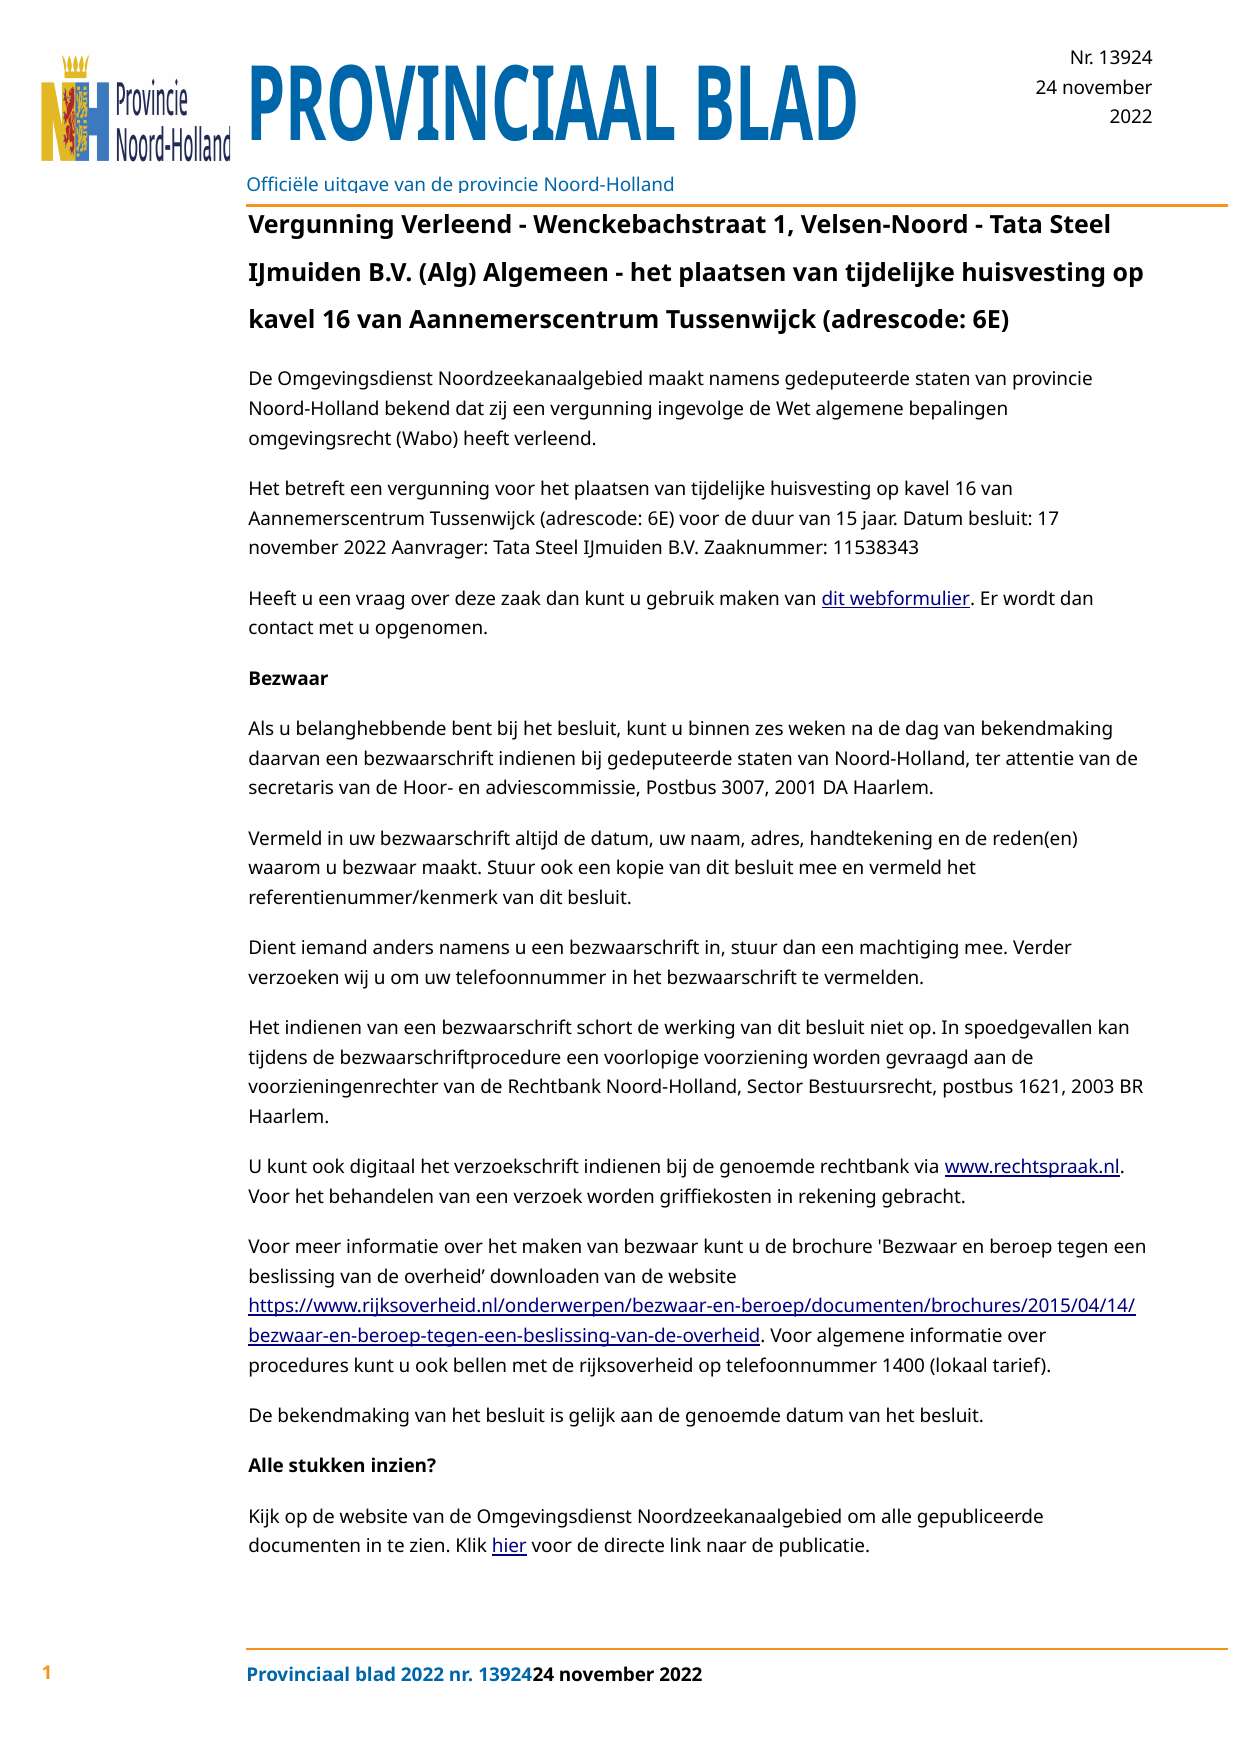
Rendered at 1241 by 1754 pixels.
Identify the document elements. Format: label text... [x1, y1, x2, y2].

text Het betreft een vergunning voor het plaatsen van tijdelijke huisvesting op kavel 16 van Aannemerscentrum Tussenwijck (adrescode: 6E) voor de duur van 15 jaar. Datum besluit: 17 november 2022 Aanvrager: Tata Steel IJmuiden B.V. Zaaknummer: 11538343 [248, 475, 1152, 560]
text Kijk op de website van de Omgevingsdienst Noordzeekanaalgebied om alle gepubliceerde documenten in te zien. Klik hier voor de directe link naar de publicatie. [248, 1503, 1152, 1558]
text De bekendmaking van het besluit is gelijk aan de genoemde datum van het besluit. [248, 1402, 1152, 1428]
text Voor meer informatie over het maken van bezwaar kunt u de brochure 'Bezwaar en beroep tegen een beslissing van de overheid’ downloaden van de website https://www.rijksoverheid.nl/onderwerpen/bezwaar-en-beroep/documenten/brochures/2015/04/14/bezwaar-en-beroep-tegen-een-beslissing-van-de-overheid. Voor algemene informatie over procedures kunt u ook bellen met de rijksoverheid op telefoonnummer 1400 (lokaal tarief). [248, 1233, 1152, 1377]
text Bezwaar [248, 665, 1152, 690]
text Vermeld in uw bezwaarschrift altijd de datum, uw naam, adres, handtekening en de reden(en) waarom u bezwaar maakt. Stuur ook een kopie van dit besluit mee en vermeld het referentienummer/kenmerk van dit besluit. [248, 825, 1152, 909]
text U kunt ook digitaal het verzoekschrift indienen bij de genoemde rechtbank via www.rechtspraak.nl. Voor het behandelen van een verzoek worden griffiekosten in rekening gebracht. [248, 1153, 1152, 1209]
text Het indienen van een bezwaarschrift schort de werking van dit besluit niet op. In spoedgevallen kan tijdens de bezwaarschriftprocedure een voorlopige voorziening worden gevraagd aan de voorzieningenrechter van de Rechtbank Noord-Holland, Sector Bestuursrecht, postbus 1621, 2003 BR Haarlem. [248, 1014, 1152, 1129]
text Vergunning Verleend - Wenckebachstraat 1, Velsen-Noord - Tata Steel IJmuiden B.V. (Alg) Algemeen - het plaatsen van tijdelijke huisvesting op kavel 16 van Aannemerscentrum Tussenwijck (adrescode: 6E) [248, 207, 1152, 336]
picture [41, 47, 231, 172]
text Dient iemand anders namens u een bezwaarschrift in, stuur dan een machtiging mee. Verder verzoeken wij u om uw telefoonnummer in het bezwaarschrift te vermelden. [248, 934, 1152, 989]
text Heeft u een vraag over deze zaak dan kunt u gebruik maken van dit webformulier. Er wordt dan contact met u opgenomen. [248, 585, 1152, 640]
text Als u belanghebbende bent bij het besluit, kunt u binnen zes weken na de dag van bekendmaking daarvan een bezwaarschrift indienen bij gedeputeerde staten van Noord-Holland, ter attentie van de secretaris van de Hoor- en adviescommissie, Postbus 3007, 2001 DA Haarlem. [248, 715, 1152, 800]
text Alle stukken inzien? [248, 1453, 1152, 1478]
text De Omgevingsdienst Noordzeekanaalgebied maakt namens gedeputeerde staten van provincie Noord-Holland bekend dat zij een vergunning ingevolge de Wet algemene bepalingen omgevingsrecht (Wabo) heeft verleend. [248, 366, 1152, 450]
